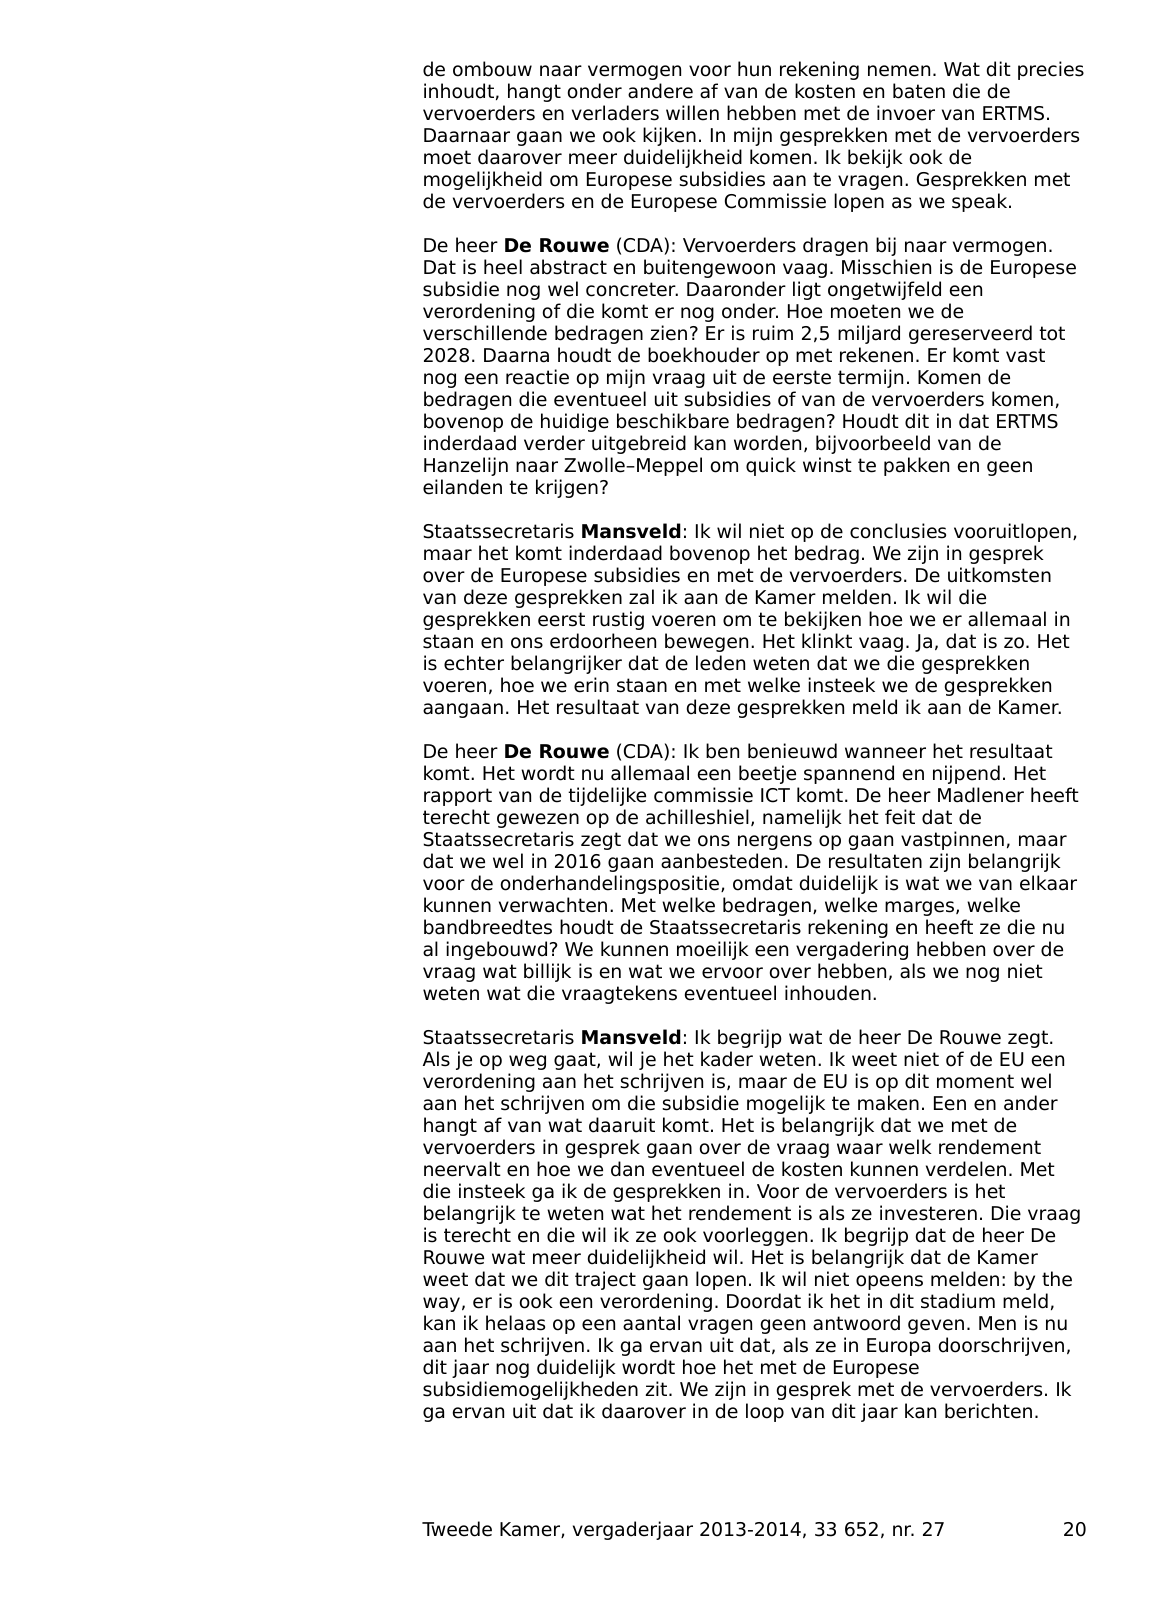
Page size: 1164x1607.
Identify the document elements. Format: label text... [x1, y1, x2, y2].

text De heer De Rouwe (CDA): Ik ben benieuwd wanneer het resultaat komt. Het wordt nu allemaal een beetje spannend en nijpend. Het rapport van de tijdelijke commissie ICT komt. De heer Madlener heeft terecht gewezen op de achilleshiel, namelijk het feit dat de Staatssecretaris zegt dat we ons nergens op gaan vastpinnen, maar dat we wel in 2016 gaan aanbesteden. De resultaten zijn belangrijk voor de onderhandelingspositie, omdat duidelijk is wat we van elkaar kunnen verwachten. Met welke bedragen, welke marges, welke bandbreedtes houdt de Staatssecretaris rekening en heeft ze die nu al ingebouwd? We kunnen moeilijk een vergadering hebben over de vraag wat billijk is en wat we ervoor over hebben, als we nog niet weten wat die vraagtekens eventueel inhouden. [422, 741, 1087, 1005]
text Staatssecretaris Mansveld: Ik begrijp wat de heer De Rouwe zegt. Als je op weg gaat, wil je het kader weten. Ik weet niet of de EU een verordening aan het schrijven is, maar de EU is op dit moment wel aan het schrijven om die subsidie mogelijk te maken. Een en ander hangt af van wat daaruit komt. Het is belangrijk dat we met de vervoerders in gesprek gaan over de vraag waar welk rendement neervalt en hoe we dan eventueel de kosten kunnen verdelen. Met die insteek ga ik de gesprekken in. Voor de vervoerders is het belangrijk te weten wat het rendement is als ze investeren. Die vraag is terecht en die wil ik ze ook voorleggen. Ik begrijp dat de heer De Rouwe wat meer duidelijkheid wil. Het is belangrijk dat de Kamer weet dat we dit traject gaan lopen. Ik wil niet opeens melden: by the way, er is ook een verordening. Doordat ik het in dit stadium meld, kan ik helaas op een aantal vragen geen antwoord geven. Men is nu aan het schrijven. Ik ga ervan uit dat, als ze in Europa doorschrijven, dit jaar nog duidelijk wordt hoe het met de Europese subsidiemogelijkheden zit. We zijn in gesprek met de vervoerders. Ik ga ervan uit dat ik daarover in de loop van dit jaar kan berichten. [422, 1027, 1087, 1423]
text de ombouw naar vermogen voor hun rekening nemen. Wat dit precies inhoudt, hangt onder andere af van de kosten en baten die de vervoerders en verladers willen hebben met de invoer van ERTMS. Daarnaar gaan we ook kijken. In mijn gesprekken met de vervoerders moet daarover meer duidelijkheid komen. Ik bekijk ook de mogelijkheid om Europese subsidies aan te vragen. Gesprekken met de vervoerders en de Europese Commissie lopen as we speak. [422, 59, 1087, 213]
text De heer De Rouwe (CDA): Vervoerders dragen bij naar vermogen. Dat is heel abstract en buitengewoon vaag. Misschien is de Europese subsidie nog wel concreter. Daaronder ligt ongetwijfeld een verordening of die komt er nog onder. Hoe moeten we de verschillende bedragen zien? Er is ruim 2,5 miljard gereserveerd tot 2028. Daarna houdt de boekhouder op met rekenen. Er komt vast nog een reactie op mijn vraag uit de eerste termijn. Komen de bedragen die eventueel uit subsidies of van de vervoerders komen, bovenop de huidige beschikbare bedragen? Houdt dit in dat ERTMS inderdaad verder uitgebreid kan worden, bijvoorbeeld van de Hanzelijn naar Zwolle–Meppel om quick winst te pakken en geen eilanden te krijgen? [422, 235, 1087, 499]
text Staatssecretaris Mansveld: Ik wil niet op de conclusies vooruitlopen, maar het komt inderdaad bovenop het bedrag. We zijn in gesprek over de Europese subsidies en met de vervoerders. De uitkomsten van deze gesprekken zal ik aan de Kamer melden. Ik wil die gesprekken eerst rustig voeren om te bekijken hoe we er allemaal in staan en ons erdoorheen bewegen. Het klinkt vaag. Ja, dat is zo. Het is echter belangrijker dat de leden weten dat we die gesprekken voeren, hoe we erin staan en met welke insteek we de gesprekken aangaan. Het resultaat van deze gesprekken meld ik aan de Kamer. [422, 521, 1087, 719]
